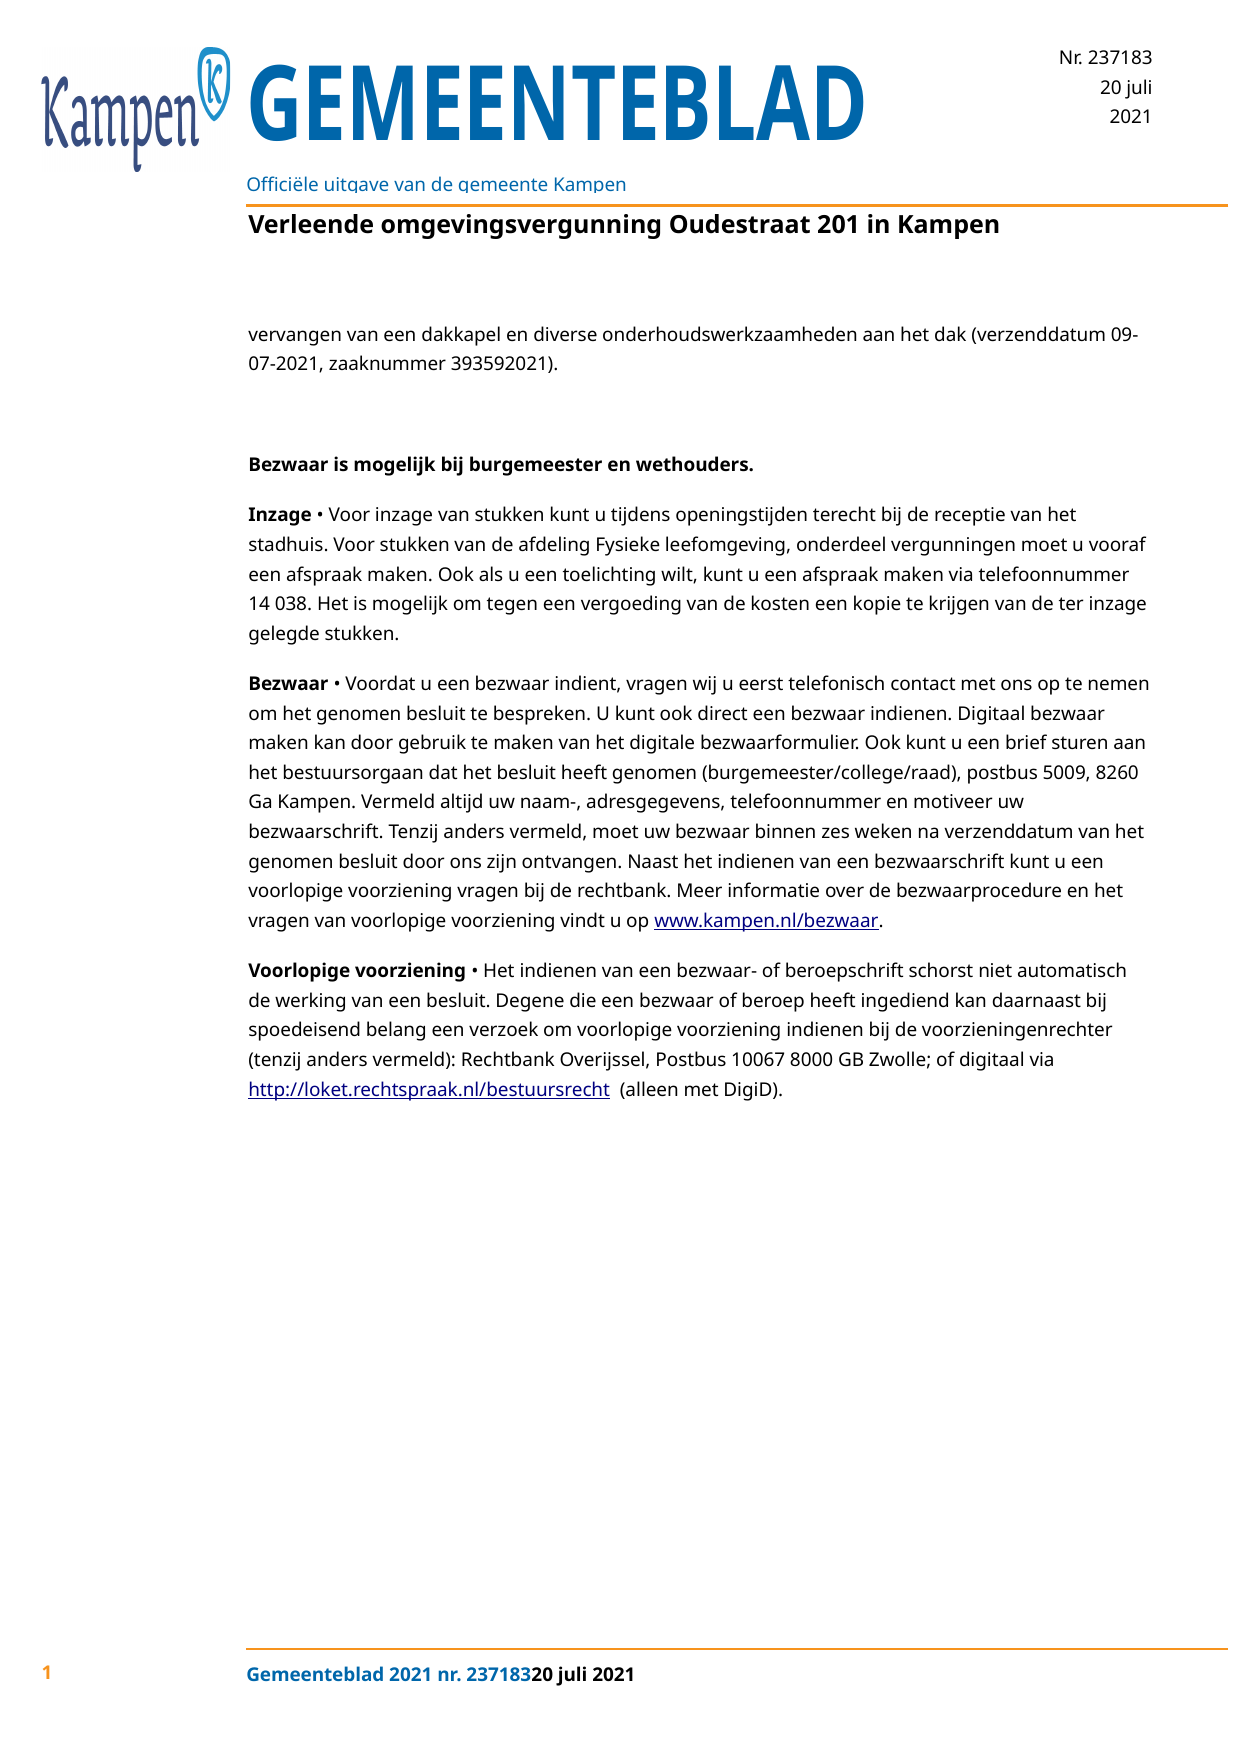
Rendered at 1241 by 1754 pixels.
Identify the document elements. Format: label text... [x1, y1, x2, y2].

picture [41, 47, 231, 172]
text vervangen van een dakkapel en diverse onderhoudswerkzaamheden aan het dak (verzenddatum 09-07-2021, zaaknummer 393592021). [248, 321, 1152, 376]
text Bezwaar • Voordat u een bezwaar indient, vragen wij u eerst telefonisch contact met ons op te nemen om het genomen besluit te bespreken. U kunt ook direct een bezwaar indienen. Digitaal bezwaar maken kan door gebruik te maken van het digitale bezwaarformulier. Ook kunt u een brief sturen aan het bestuursorgaan dat het besluit heeft genomen (burgemeester/college/raad), postbus 5009, 8260 Ga Kampen. Vermeld altijd uw naam-, adresgegevens, telefoonnummer en motiveer uw bezwaarschrift. Tenzij anders vermeld, moet uw bezwaar binnen zes weken na verzenddatum van het genomen besluit door ons zijn ontvangen. Naast het indienen van een bezwaarschrift kunt u een voorlopige voorziening vragen bij de rechtbank. Meer informatie over de bezwaarprocedure en het vragen van voorlopige voorziening vindt u op www.kampen.nl/bezwaar. [248, 670, 1152, 933]
text Verleende omgevingsvergunning Oudestraat 201 in Kampen [248, 207, 1152, 241]
text Voorlopige voorziening • Het indienen van een bezwaar- of beroepschrift schorst niet automatisch de werking van een besluit. Degene die een bezwaar of beroep heeft ingediend kan daarnaast bij spoedeisend belang een verzoek om voorlopige voorziening indienen bij de voorzieningenrechter (tenzij anders vermeld): Rechtbank Overijssel, Postbus 10067 8000 GB Zwolle; of digitaal via http://loket.rechtspraak.nl/bestuursrecht (alleen met DigiD). [248, 957, 1152, 1101]
text Inzage • Voor inzage van stukken kunt u tijdens openingstijden terecht bij de receptie van het stadhuis. Voor stukken van de afdeling Fysieke leefomgeving, onderdeel vergunningen moet u vooraf een afspraak maken. Ook als u een toelichting wilt, kunt u een afspraak maken via telefoonnummer 14 038. Het is mogelijk om tegen een vergoeding van de kosten een kopie te krijgen van de ter inzage gelegde stukken. [248, 502, 1152, 646]
text Bezwaar is mogelijk bij burgemeester en wethouders. [248, 451, 1152, 477]
